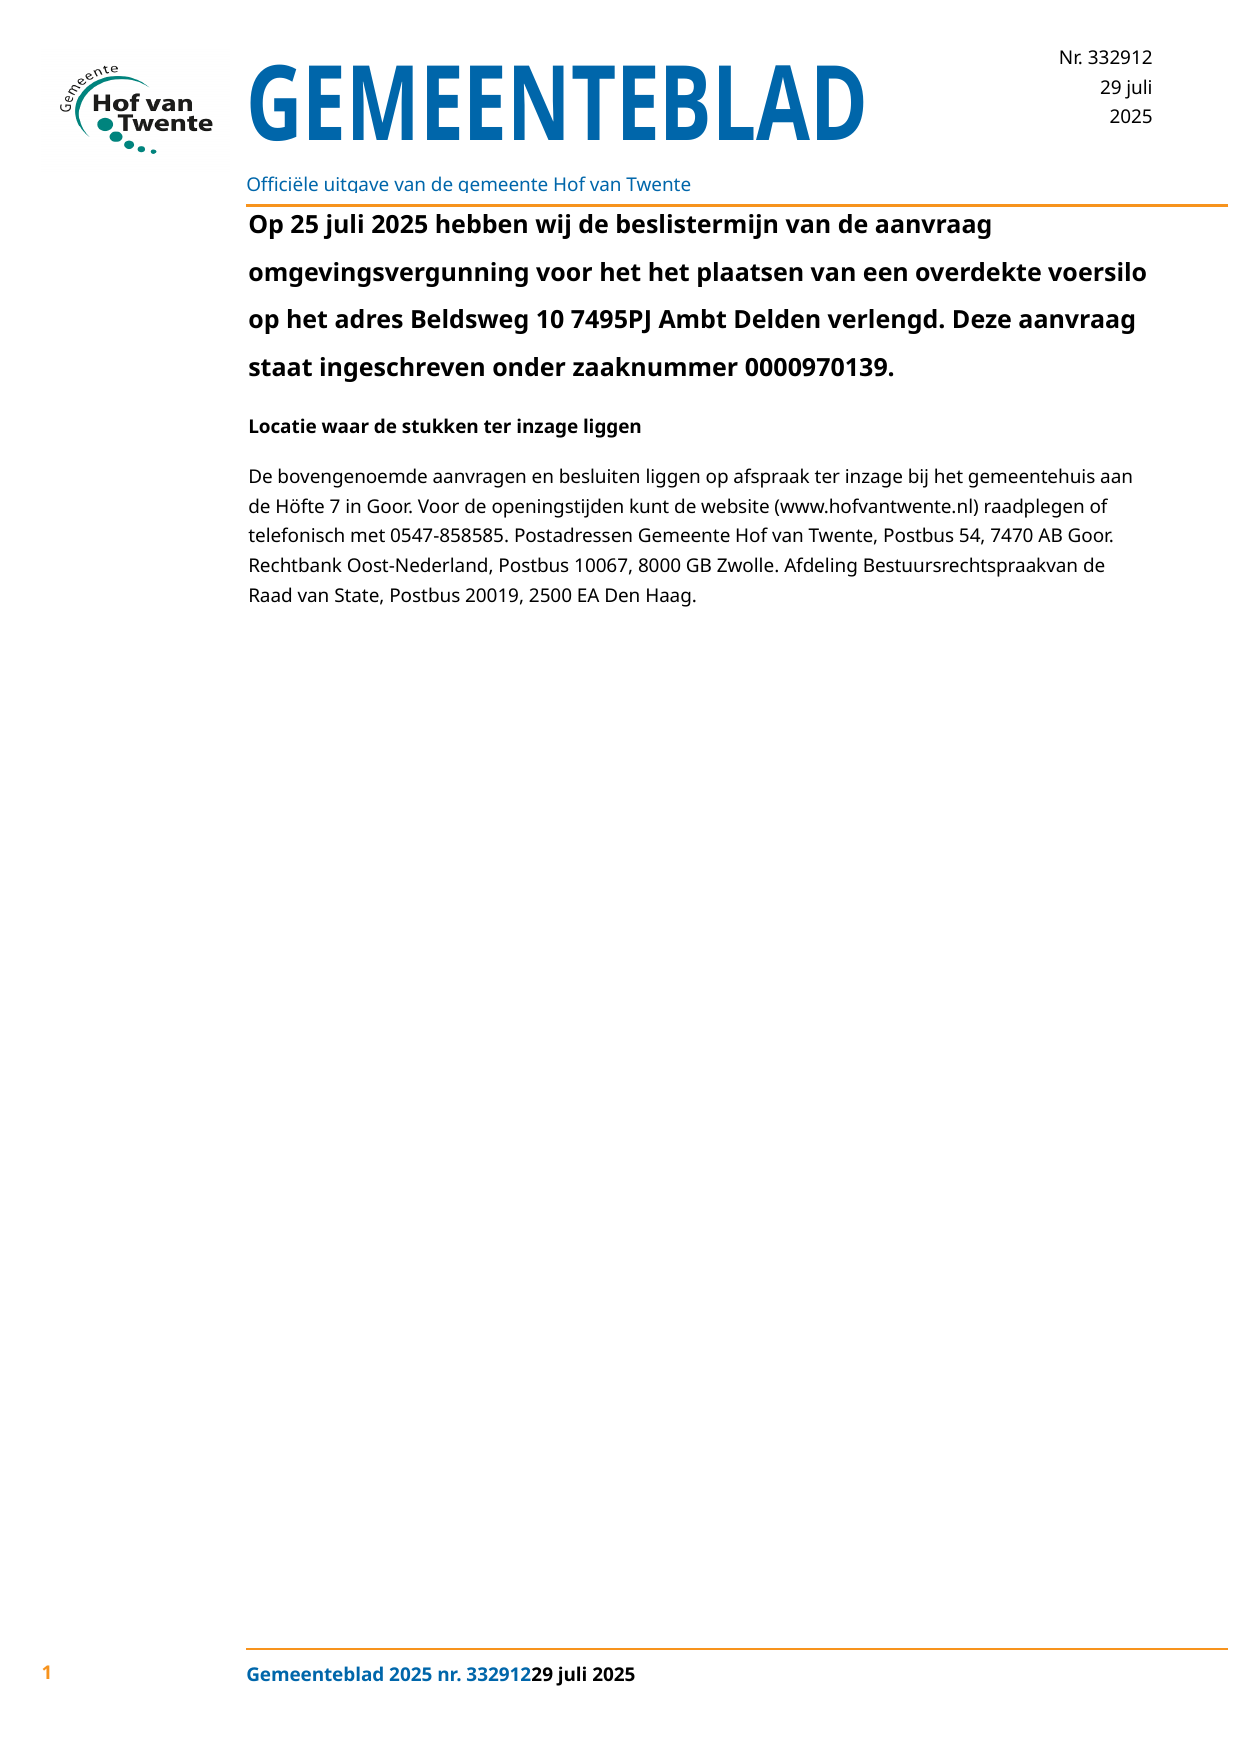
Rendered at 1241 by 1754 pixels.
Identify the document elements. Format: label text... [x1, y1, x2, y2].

text Op 25 juli 2025 hebben wij de beslistermijn van de aanvraag omgevingsvergunning voor het het plaatsen van een overdekte voersilo op het adres Beldsweg 10 7495PJ Ambt Delden verlengd. Deze aanvraag staat ingeschreven onder zaaknummer 0000970139. [248, 207, 1152, 384]
picture [41, 47, 231, 172]
text De bovengenoemde aanvragen en besluiten liggen op afspraak ter inzage bij het gemeentehuis aan de Höfte 7 in Goor. Voor de openingstijden kunt de website (www.hofvantwente.nl) raadplegen of telefonisch met 0547-858585. Postadressen Gemeente Hof van Twente, Postbus 54, 7470 AB Goor. Rechtbank Oost-Nederland, Postbus 10067, 8000 GB Zwolle. Afdeling Bestuursrechtspraakvan de Raad van State, Postbus 20019, 2500 EA Den Haag. [248, 463, 1152, 608]
text Locatie waar de stukken ter inzage liggen [248, 413, 1152, 439]
